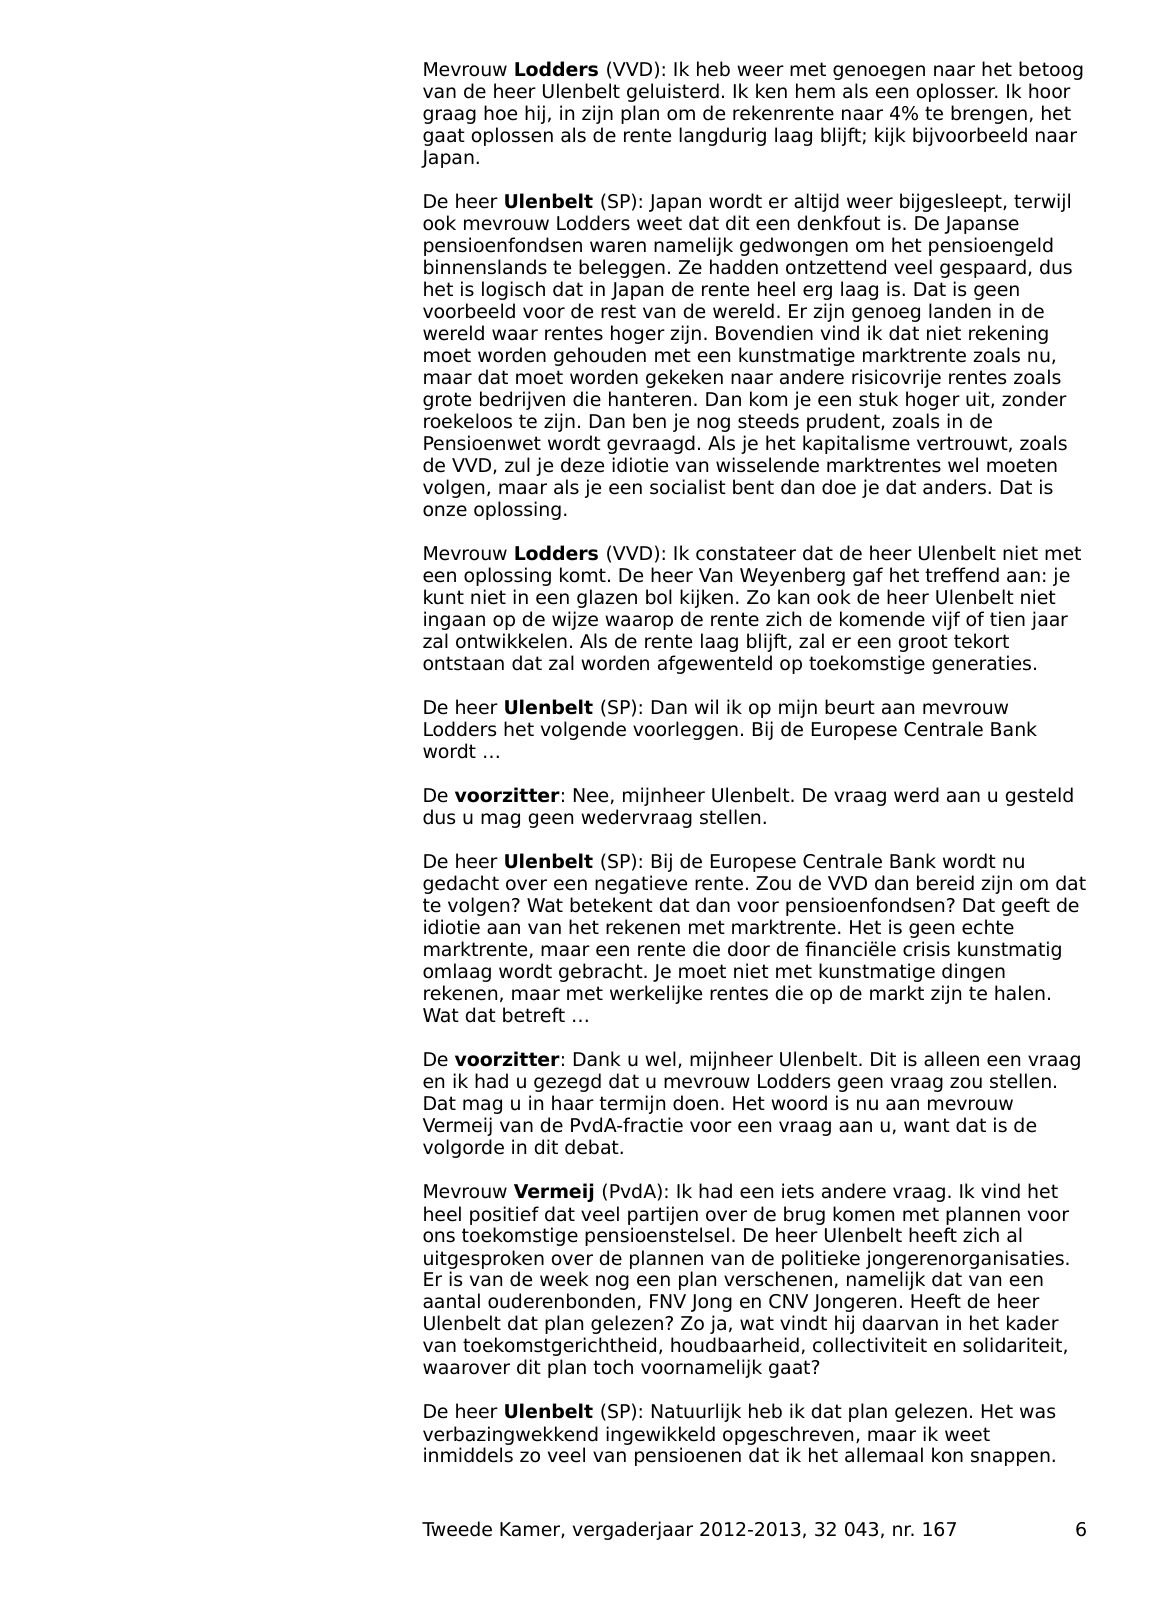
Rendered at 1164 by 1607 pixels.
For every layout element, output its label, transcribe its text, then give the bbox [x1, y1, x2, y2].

text De heer Ulenbelt (SP): Bij de Europese Centrale Bank wordt nu gedacht over een negatieve rente. Zou de VVD dan bereid zijn om dat te volgen? Wat betekent dat dan voor pensioenfondsen? Dat geeft de idiotie aan van het rekenen met marktrente. Het is geen echte marktrente, maar een rente die door de financiële crisis kunstmatig omlaag wordt gebracht. Je moet niet met kunstmatige dingen rekenen, maar met werkelijke rentes die op de markt zijn te halen. Wat dat betreft … [422, 851, 1087, 1027]
text De heer Ulenbelt (SP): Japan wordt er altijd weer bijgesleept, terwijl ook mevrouw Lodders weet dat dit een denkfout is. De Japanse pensioenfondsen waren namelijk gedwongen om het pensioengeld binnenslands te beleggen. Ze hadden ontzettend veel gespaard, dus het is logisch dat in Japan de rente heel erg laag is. Dat is geen voorbeeld voor de rest van de wereld. Er zijn genoeg landen in de wereld waar rentes hoger zijn. Bovendien vind ik dat niet rekening moet worden gehouden met een kunstmatige marktrente zoals nu, maar dat moet worden gekeken naar andere risicovrije rentes zoals grote bedrijven die hanteren. Dan kom je een stuk hoger uit, zonder roekeloos te zijn. Dan ben je nog steeds prudent, zoals in de Pensioenwet wordt gevraagd. Als je het kapitalisme vertrouwt, zoals de VVD, zul je deze idiotie van wisselende marktrentes wel moeten volgen, maar als je een socialist bent dan doe je dat anders. Dat is onze oplossing. [422, 191, 1087, 521]
text De voorzitter: Nee, mijnheer Ulenbelt. De vraag werd aan u gesteld dus u mag geen wedervraag stellen. [422, 785, 1087, 829]
text De heer Ulenbelt (SP): Dan wil ik op mijn beurt aan mevrouw Lodders het volgende voorleggen. Bij de Europese Centrale Bank wordt … [422, 697, 1087, 763]
text Mevrouw Lodders (VVD): Ik constateer dat de heer Ulenbelt niet met een oplossing komt. De heer Van Weyenberg gaf het treffend aan: je kunt niet in een glazen bol kijken. Zo kan ook de heer Ulenbelt niet ingaan op de wijze waarop de rente zich de komende vijf of tien jaar zal ontwikkelen. Als de rente laag blijft, zal er een groot tekort ontstaan dat zal worden afgewenteld op toekomstige generaties. [422, 543, 1087, 675]
text De heer Ulenbelt (SP): Natuurlijk heb ik dat plan gelezen. Het was verbazingwekkend ingewikkeld opgeschreven, maar ik weet inmiddels zo veel van pensioenen dat ik het allemaal kon snappen. [422, 1401, 1087, 1467]
text De voorzitter: Dank u wel, mijnheer Ulenbelt. Dit is alleen een vraag en ik had u gezegd dat u mevrouw Lodders geen vraag zou stellen. Dat mag u in haar termijn doen. Het woord is nu aan mevrouw Vermeij van de PvdA-fractie voor een vraag aan u, want dat is de volgorde in dit debat. [422, 1049, 1087, 1159]
text Mevrouw Vermeij (PvdA): Ik had een iets andere vraag. Ik vind het heel positief dat veel partijen over de brug komen met plannen voor ons toekomstige pensioenstelsel. De heer Ulenbelt heeft zich al uitgesproken over de plannen van de politieke jongerenorganisaties. Er is van de week nog een plan verschenen, namelijk dat van een aantal ouderenbonden, FNV Jong en CNV Jongeren. Heeft de heer Ulenbelt dat plan gelezen? Zo ja, wat vindt hij daarvan in het kader van toekomstgerichtheid, houdbaarheid, collectiviteit en solidariteit, waarover dit plan toch voornamelijk gaat? [422, 1181, 1087, 1379]
text Mevrouw Lodders (VVD): Ik heb weer met genoegen naar het betoog van de heer Ulenbelt geluisterd. Ik ken hem als een oplosser. Ik hoor graag hoe hij, in zijn plan om de rekenrente naar 4% te brengen, het gaat oplossen als de rente langdurig laag blijft; kijk bijvoorbeeld naar Japan. [422, 59, 1087, 169]
